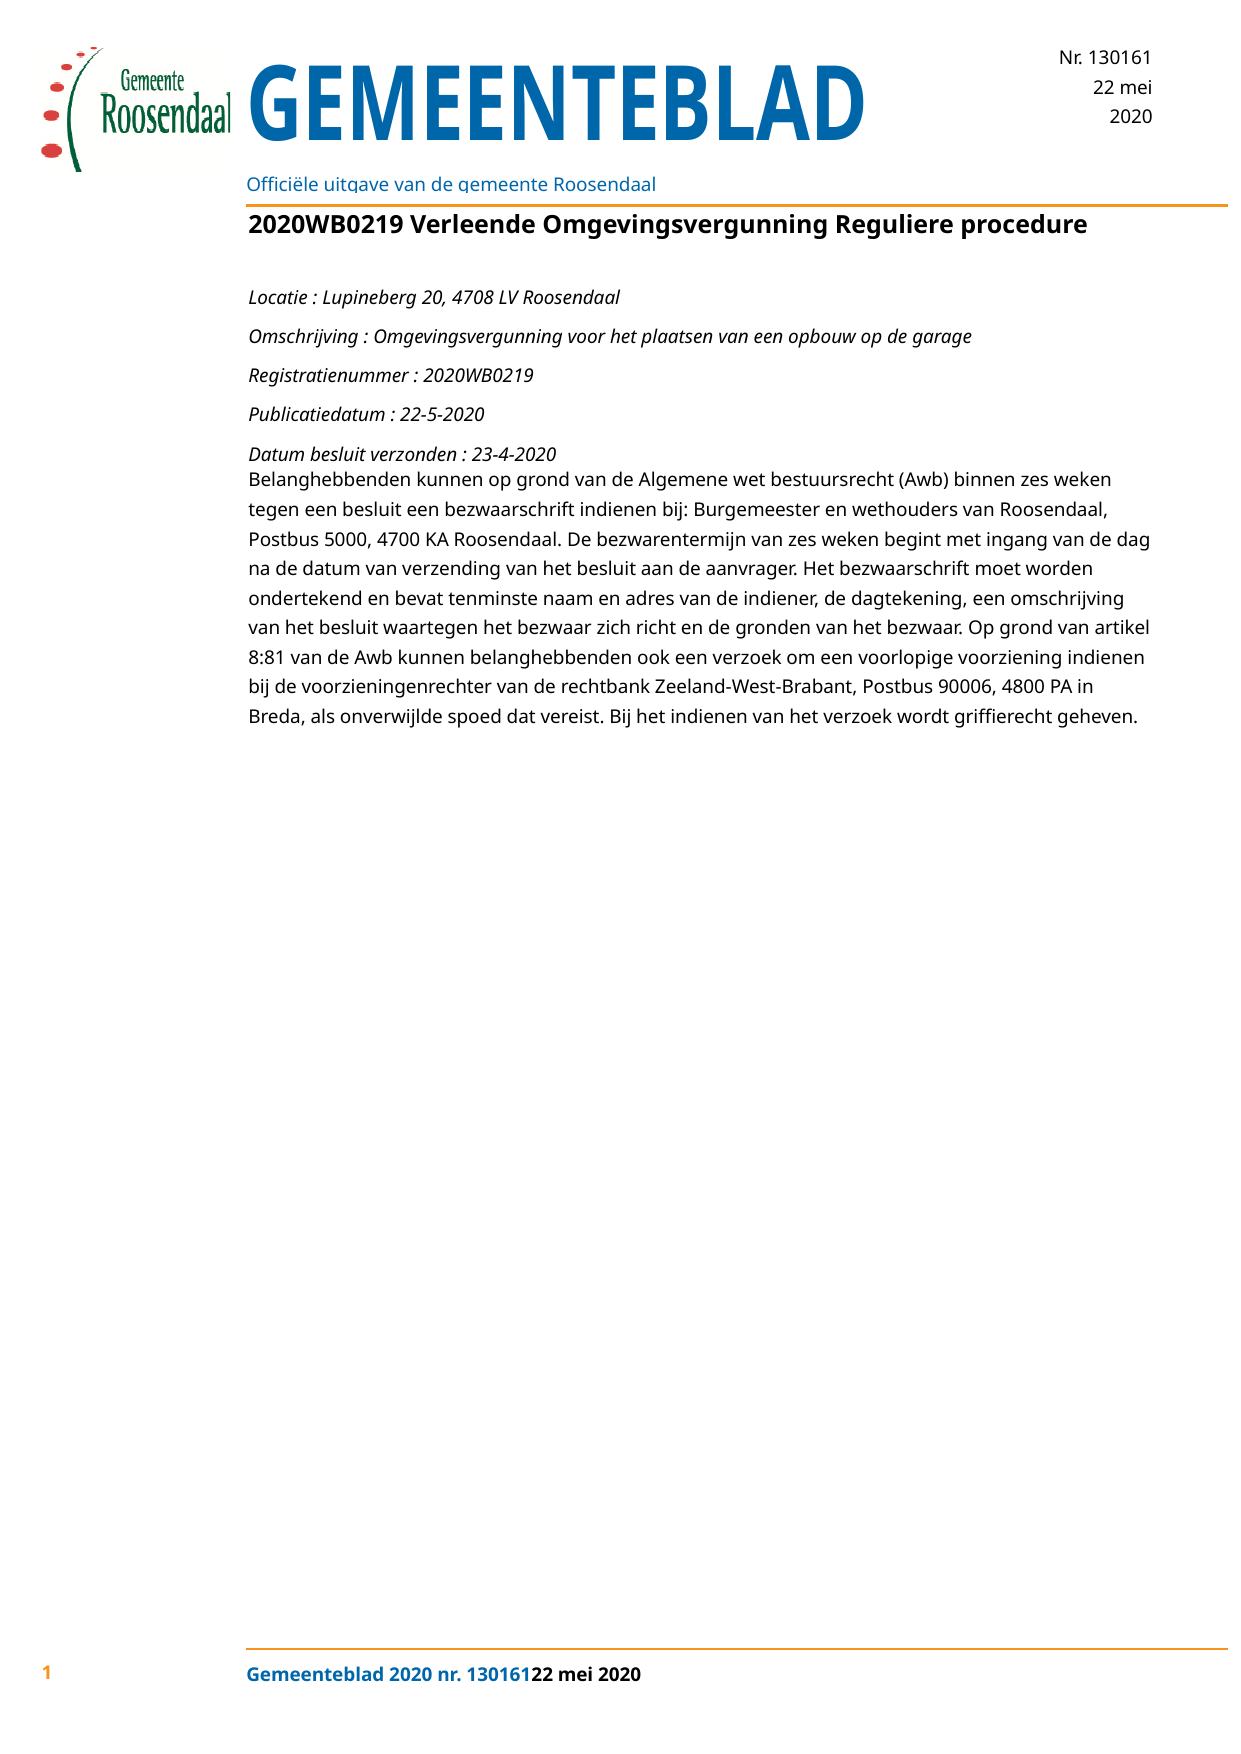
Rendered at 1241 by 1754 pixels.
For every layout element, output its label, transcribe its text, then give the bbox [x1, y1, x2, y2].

text Locatie : Lupineberg 20, 4708 LV Roosendaal [248, 284, 1152, 309]
text Registratienummer : 2020WB0219 [248, 362, 1152, 388]
text Datum besluit verzonden : 23-4-2020 [248, 441, 1152, 467]
text Belanghebbenden kunnen op grond van de Algemene wet bestuursrecht (Awb) binnen zes weken tegen een besluit een bezwaarschrift indienen bij: Burgemeester en wethouders van Roosendaal, Postbus 5000, 4700 KA Roosendaal. De bezwarentermijn van zes weken begint met ingang van de dag na de datum van verzending van het besluit aan de aanvrager. Het bezwaarschrift moet worden ondertekend en bevat tenminste naam en adres van de indiener, de dagtekening, een omschrijving van het besluit waartegen het bezwaar zich richt en de gronden van het bezwaar. Op grond van artikel 8:81 van de Awb kunnen belanghebbenden ook een verzoek om een voorlopige voorziening indienen bij de voorzieningenrechter van de rechtbank Zeeland-West-Brabant, Postbus 90006, 4800 PA in Breda, als onverwijlde spoed dat vereist. Bij het indienen van het verzoek wordt griffierecht geheven. [248, 467, 1152, 729]
text 2020WB0219 Verleende Omgevingsvergunning Reguliere procedure [248, 207, 1152, 241]
text Omschrijving : Omgevingsvergunning voor het plaatsen van een opbouw op de garage [248, 323, 1152, 349]
text Publicatiedatum : 22-5-2020 [248, 402, 1152, 427]
picture [41, 47, 231, 172]
